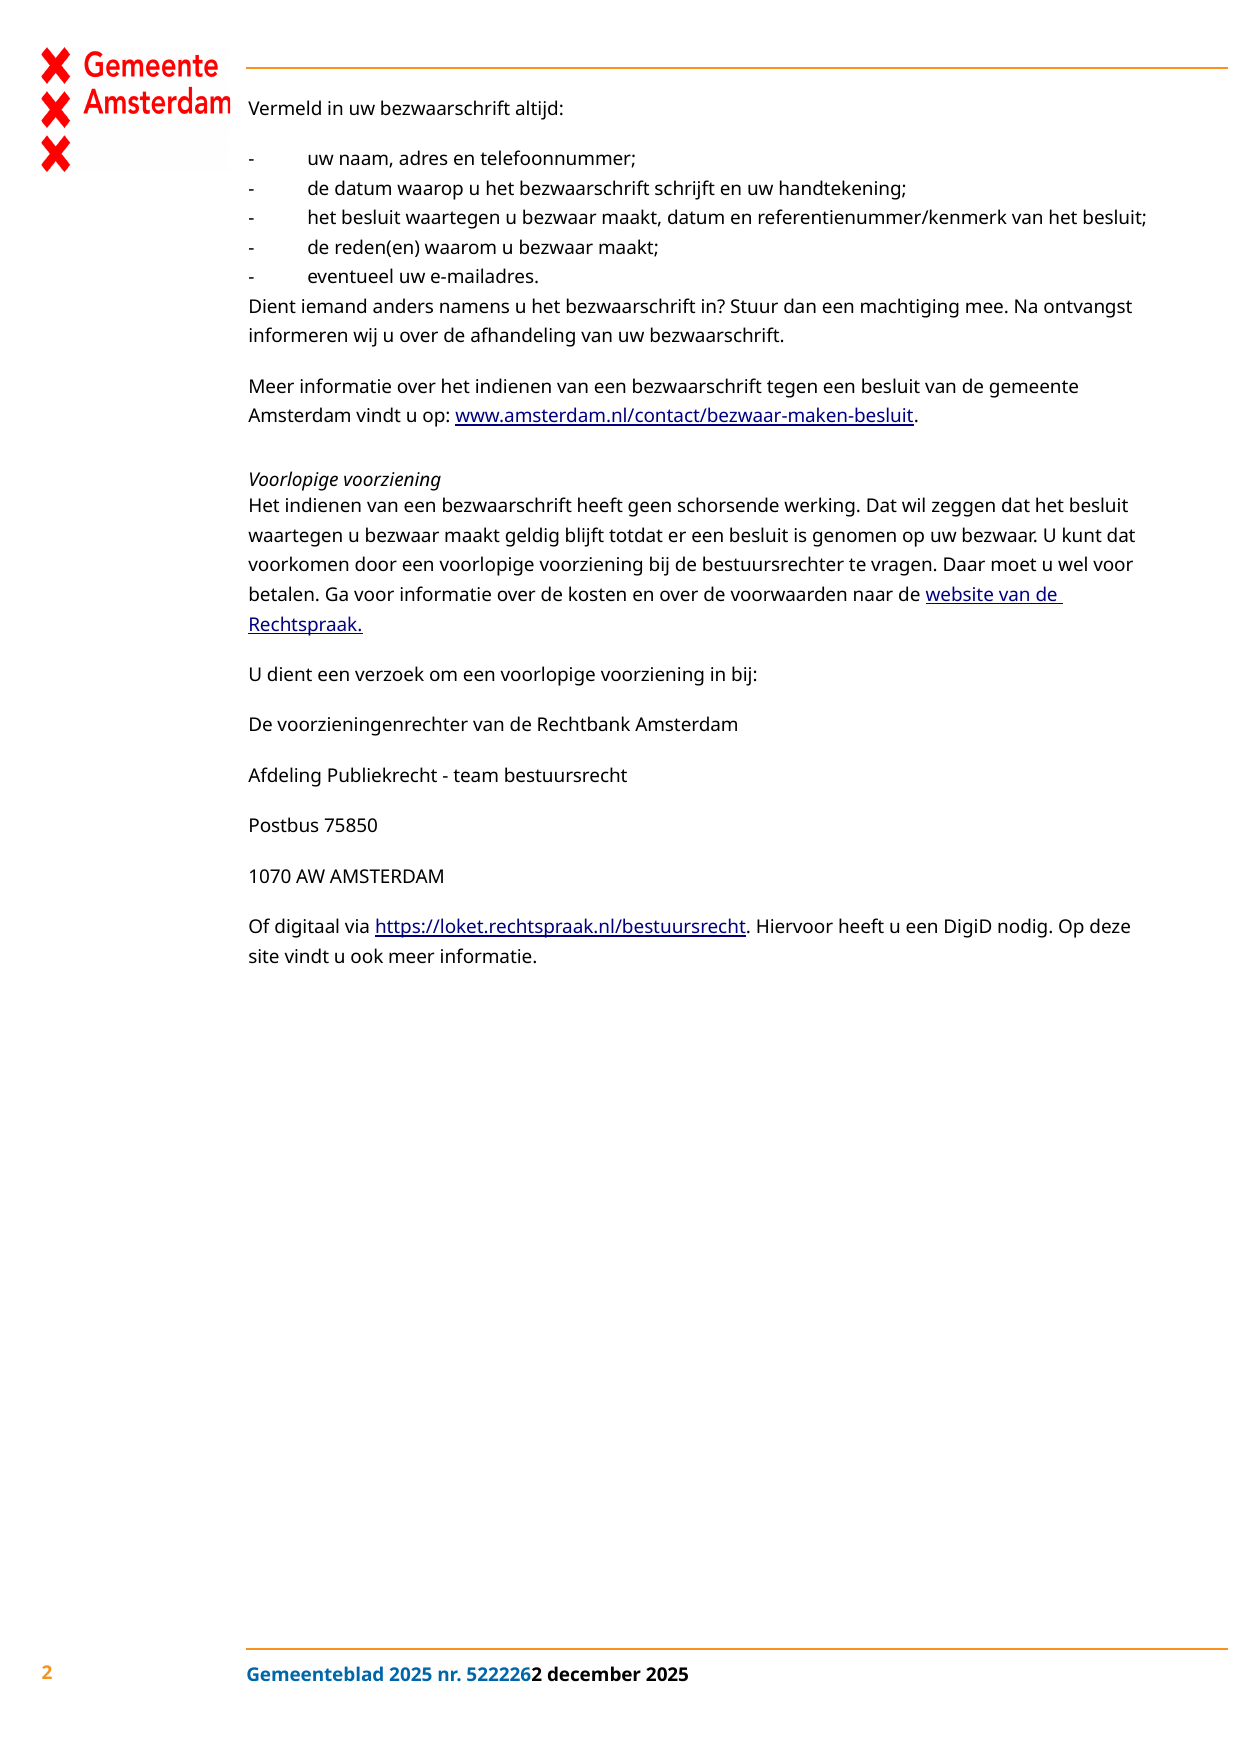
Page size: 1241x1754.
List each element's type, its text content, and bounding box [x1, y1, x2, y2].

text Het indienen van een bezwaarschrift heeft geen schorsende werking. Dat wil zeggen dat het besluit waartegen u bezwaar maakt geldig blijft totdat er een besluit is genomen op uw bezwaar. U kunt dat voorkomen door een voorlopige voorziening bij de bestuursrechter te vragen. Daar moet u wel voor betalen. Ga voor informatie over de kosten en over de voorwaarden naar de website van de Rechtspraak. [248, 492, 1152, 636]
text Voorlopige voorziening [248, 467, 1152, 492]
text Vermeld in uw bezwaarschrift altijd: [248, 95, 1152, 121]
list het besluit waartegen u bezwaar maakt, datum en referentienummer/kenmerk van het besluit; [248, 204, 1152, 230]
text Afdeling Publiekrecht - team bestuursrecht [248, 762, 1152, 788]
text De voorzieningenrechter van de Rechtbank Amsterdam [248, 712, 1152, 737]
text Dient iemand anders namens u het bezwaarschrift in? Stuur dan een machtiging mee. Na ontvangst informeren wij u over de afhandeling van uw bezwaarschrift. [248, 293, 1152, 348]
text Meer informatie over het indienen van een bezwaarschrift tegen een besluit van de gemeente Amsterdam vindt u op: www.amsterdam.nl/contact/bezwaar-maken-besluit. [248, 373, 1152, 428]
list eventueel uw e-mailadres. [248, 263, 1152, 289]
list de reden(en) waarom u bezwaar maakt; [248, 234, 1152, 260]
list de datum waarop u het bezwaarschrift schrijft en uw handtekening; [248, 175, 1152, 201]
text Of digitaal via https://loket.rechtspraak.nl/bestuursrecht. Hiervoor heeft u een DigiD nodig. Op deze site vindt u ook meer informatie. [248, 913, 1152, 968]
text Postbus 75850 [248, 812, 1152, 838]
picture [41, 47, 231, 172]
list uw naam, adres en telefoonnummer; [248, 145, 1152, 171]
text U dient een verzoek om een voorlopige voorziening in bij: [248, 661, 1152, 687]
text 1070 AW AMSTERDAM [248, 863, 1152, 888]
